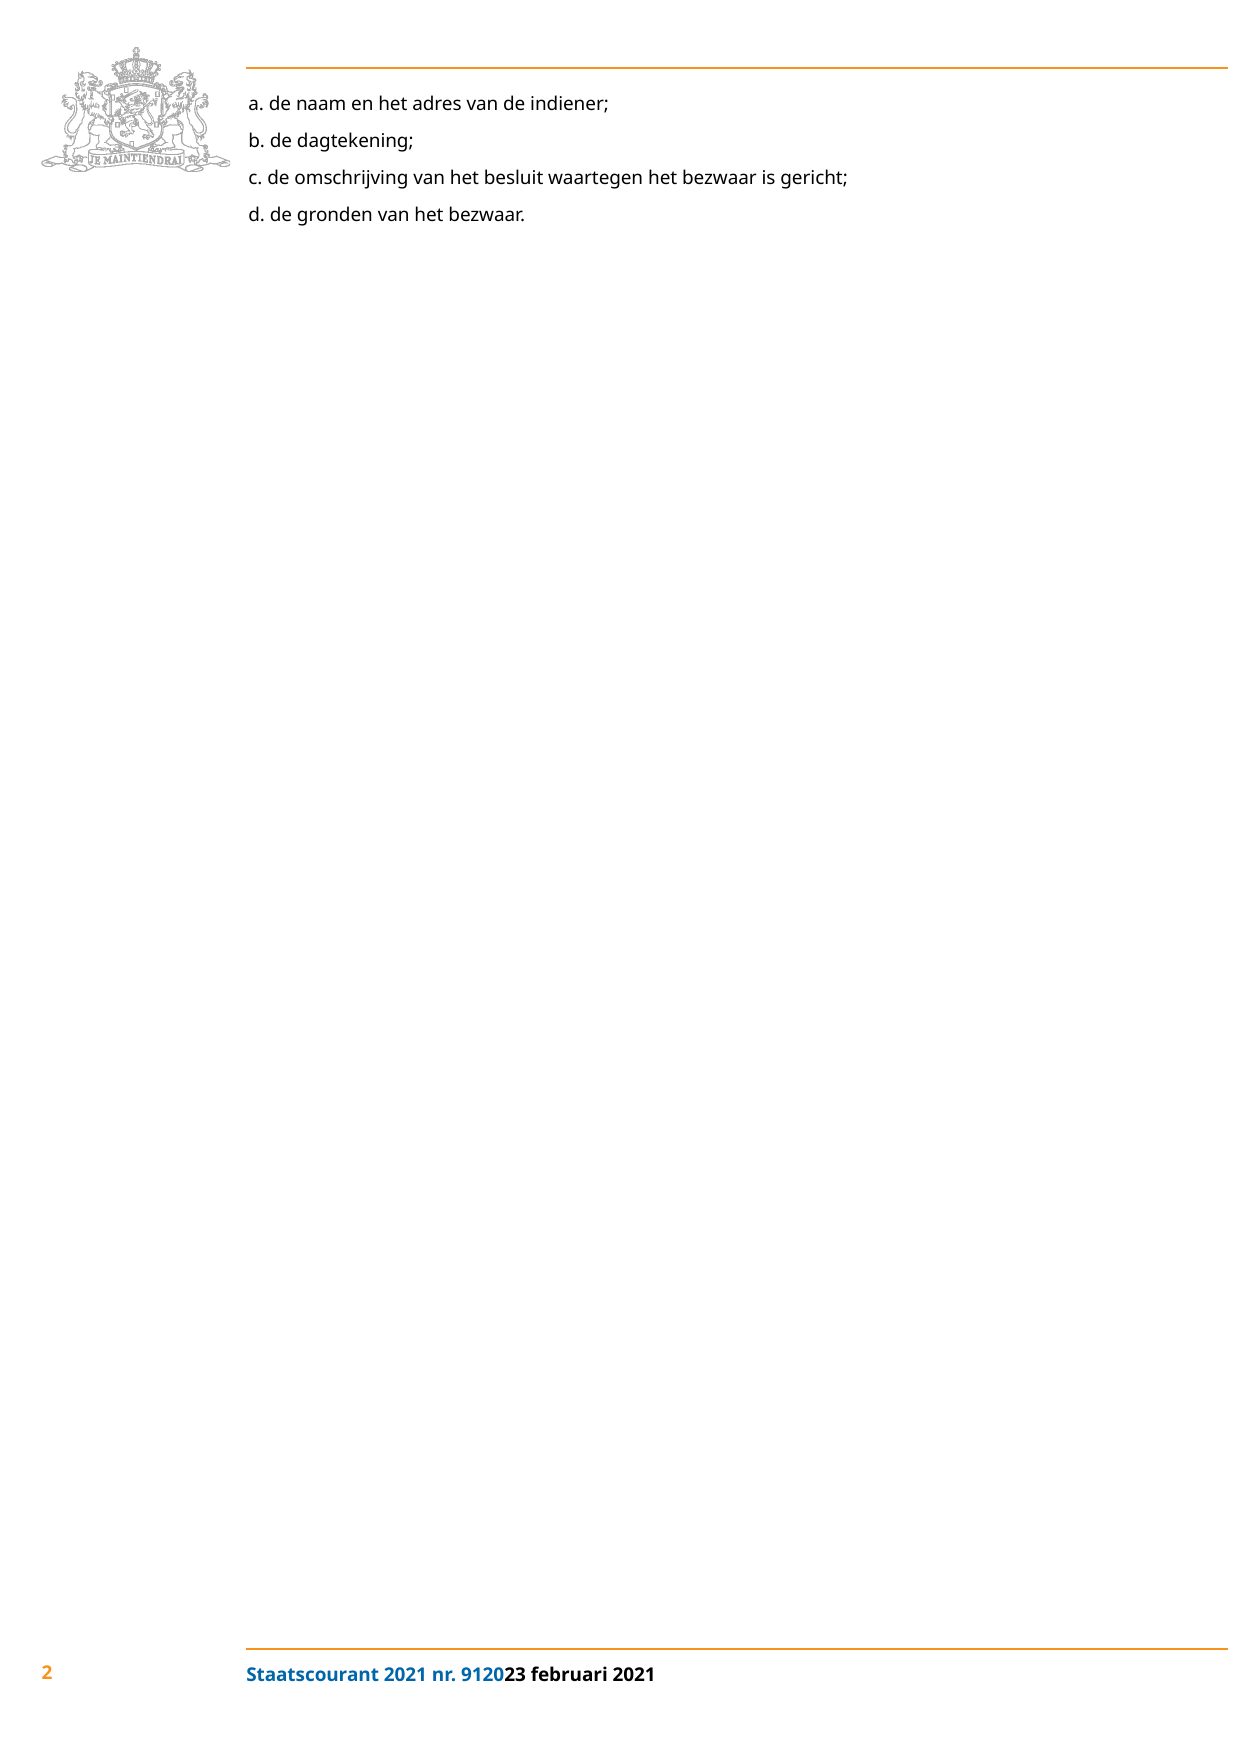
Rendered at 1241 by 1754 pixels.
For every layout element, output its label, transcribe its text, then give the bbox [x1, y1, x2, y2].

text a. de naam en het adres van de indiener; [248, 95, 1152, 114]
text c. de omschrijving van het besluit waartegen het bezwaar is gericht; [248, 169, 1152, 188]
text d. de gronden van het bezwaar. [248, 206, 1152, 225]
picture [41, 47, 231, 172]
text b. de dagtekening; [248, 132, 1152, 151]
